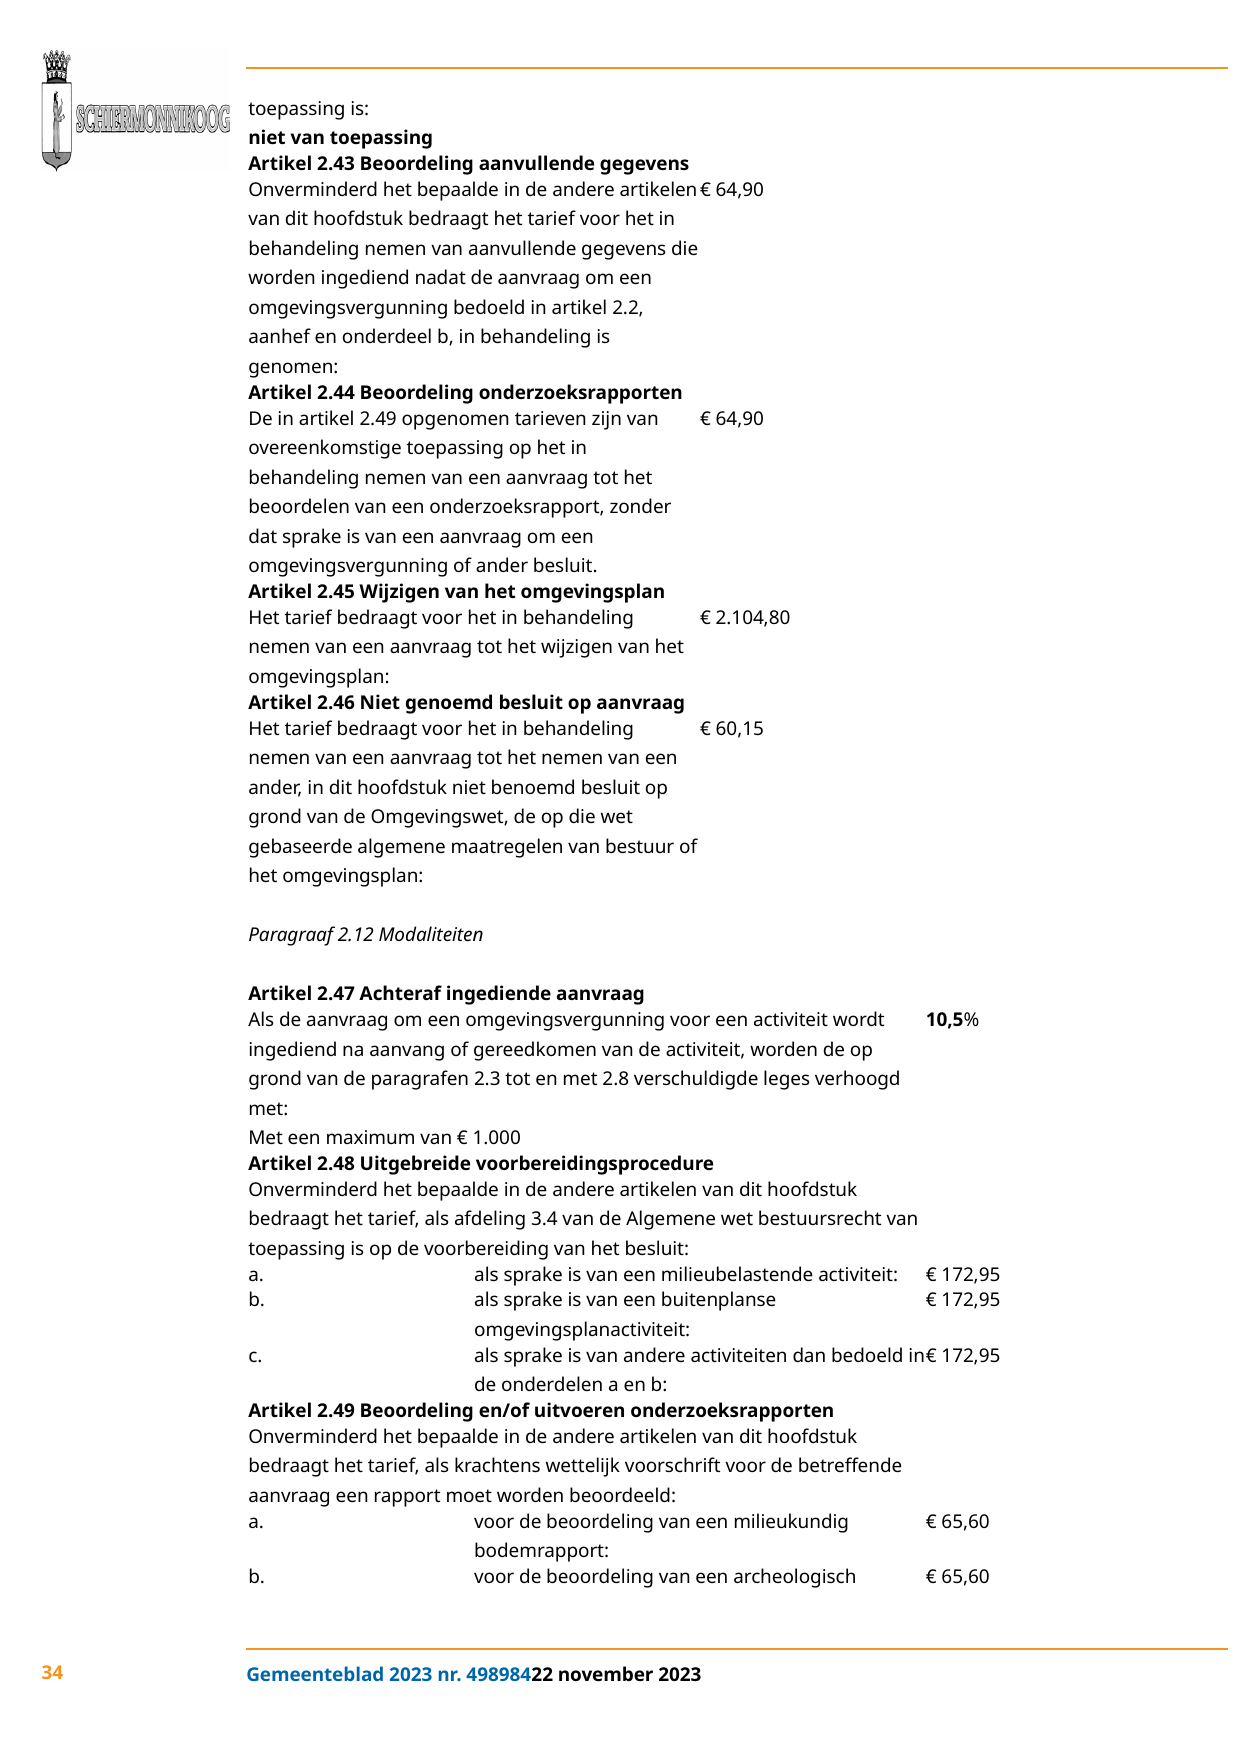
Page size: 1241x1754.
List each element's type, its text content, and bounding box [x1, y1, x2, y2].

table_cell € 2.104,80 [700, 604, 1152, 689]
table_cell Artikel 2.48 Uitgebreide voorbereidingsprocedure [248, 1150, 926, 1176]
table_cell als sprake is van andere activiteiten dan bedoeld in de onderdelen a en b: [474, 1342, 926, 1397]
table_cell voor de beoordeling van een archeologisch [474, 1563, 926, 1589]
table_cell b. [248, 1287, 474, 1342]
table_cell [700, 379, 1152, 405]
table_cell b. [248, 1563, 474, 1589]
table_cell Artikel 2.49 Beoordeling en/of uitvoeren onderzoeksrapporten [248, 1397, 926, 1423]
table_cell [700, 95, 1152, 150]
table_cell a. [248, 1261, 474, 1287]
table_cell Onverminderd het bepaalde in de andere artikelen van dit hoofdstuk bedraagt het tarief voor het in behandeling nemen van aanvullende gegevens die worden ingediend nadat de aanvraag om een omgevingsvergunning bedoeld in artikel 2.2, aanhef en onderdeel b, in behandeling is genomen: [248, 176, 700, 379]
table_cell Artikel 2.46 Niet genoemd besluit op aanvraag [248, 689, 700, 715]
table_cell Artikel 2.44 Beoordeling onderzoeksrapporten [248, 379, 700, 405]
table_cell Het tarief bedraagt voor het in behandeling nemen van een aanvraag tot het nemen van een ander, in dit hoofdstuk niet benoemd besluit op grond van de Omgevingswet, de op die wet gebaseerde algemene maatregelen van bestuur of het omgevingsplan: [248, 715, 700, 888]
table_cell [926, 1423, 1152, 1508]
table_cell Artikel 2.45 Wijzigen van het omgevingsplan [248, 579, 700, 604]
table_cell € 64,90 [700, 405, 1152, 578]
table_cell als sprake is van een buitenplanse omgevingsplanactiviteit: [474, 1287, 926, 1342]
table_header [926, 981, 1152, 1006]
table_cell [700, 579, 1152, 604]
table_cell [700, 150, 1152, 176]
table_cell € 172,95 [926, 1287, 1152, 1342]
table_cell als sprake is van een milieubelastende activiteit: [474, 1261, 926, 1287]
table_cell voor de beoordeling van een milieukundig bodemrapport: [474, 1508, 926, 1563]
text Paragraaf 2.12 Modaliteiten [248, 921, 1152, 947]
table_cell Onverminderd het bepaalde in de andere artikelen van dit hoofdstuk bedraagt het tarief, als afdeling 3.4 van de Algemene wet bestuursrecht van toepassing is op de voorbereiding van het besluit: [248, 1176, 926, 1261]
table_cell € 172,95 [926, 1342, 1152, 1397]
table_cell [926, 1176, 1152, 1261]
table_cell toepassing is: niet van toepassing [248, 95, 700, 150]
table_cell € 172,95 [926, 1261, 1152, 1287]
picture [41, 47, 231, 172]
table_cell Het tarief bedraagt voor het in behandeling nemen van een aanvraag tot het wijzigen van het omgevingsplan: [248, 604, 700, 689]
table_cell [926, 1397, 1152, 1423]
table_cell € 65,60 [926, 1508, 1152, 1563]
table_cell Als de aanvraag om een omgevingsvergunning voor een activiteit wordt ingediend na aanvang of gereedkomen van de activiteit, worden de op grond van de paragrafen 2.3 tot en met 2.8 verschuldigde leges verhoogd met: Met een maximum van € 1.000 [248, 1006, 926, 1150]
table_cell 10,5% [926, 1006, 1152, 1150]
table_cell a. [248, 1508, 474, 1563]
table_cell € 65,60 [926, 1563, 1152, 1589]
table_cell c. [248, 1342, 474, 1397]
table_cell Onverminderd het bepaalde in de andere artikelen van dit hoofdstuk bedraagt het tarief, als krachtens wettelijk voorschrift voor de betreffende aanvraag een rapport moet worden beoordeeld: [248, 1423, 926, 1508]
table_cell [700, 689, 1152, 715]
table_cell € 64,90 [700, 176, 1152, 379]
table_header Artikel 2.47 Achteraf ingediende aanvraag [248, 981, 926, 1006]
table_cell Artikel 2.43 Beoordeling aanvullende gegevens [248, 150, 700, 176]
table_cell [926, 1150, 1152, 1176]
table_cell € 60,15 [700, 715, 1152, 888]
table_cell De in artikel 2.49 opgenomen tarieven zijn van overeenkomstige toepassing op het in behandeling nemen van een aanvraag tot het beoordelen van een onderzoeksrapport, zonder dat sprake is van een aanvraag om een omgevingsvergunning of ander besluit. [248, 405, 700, 578]
